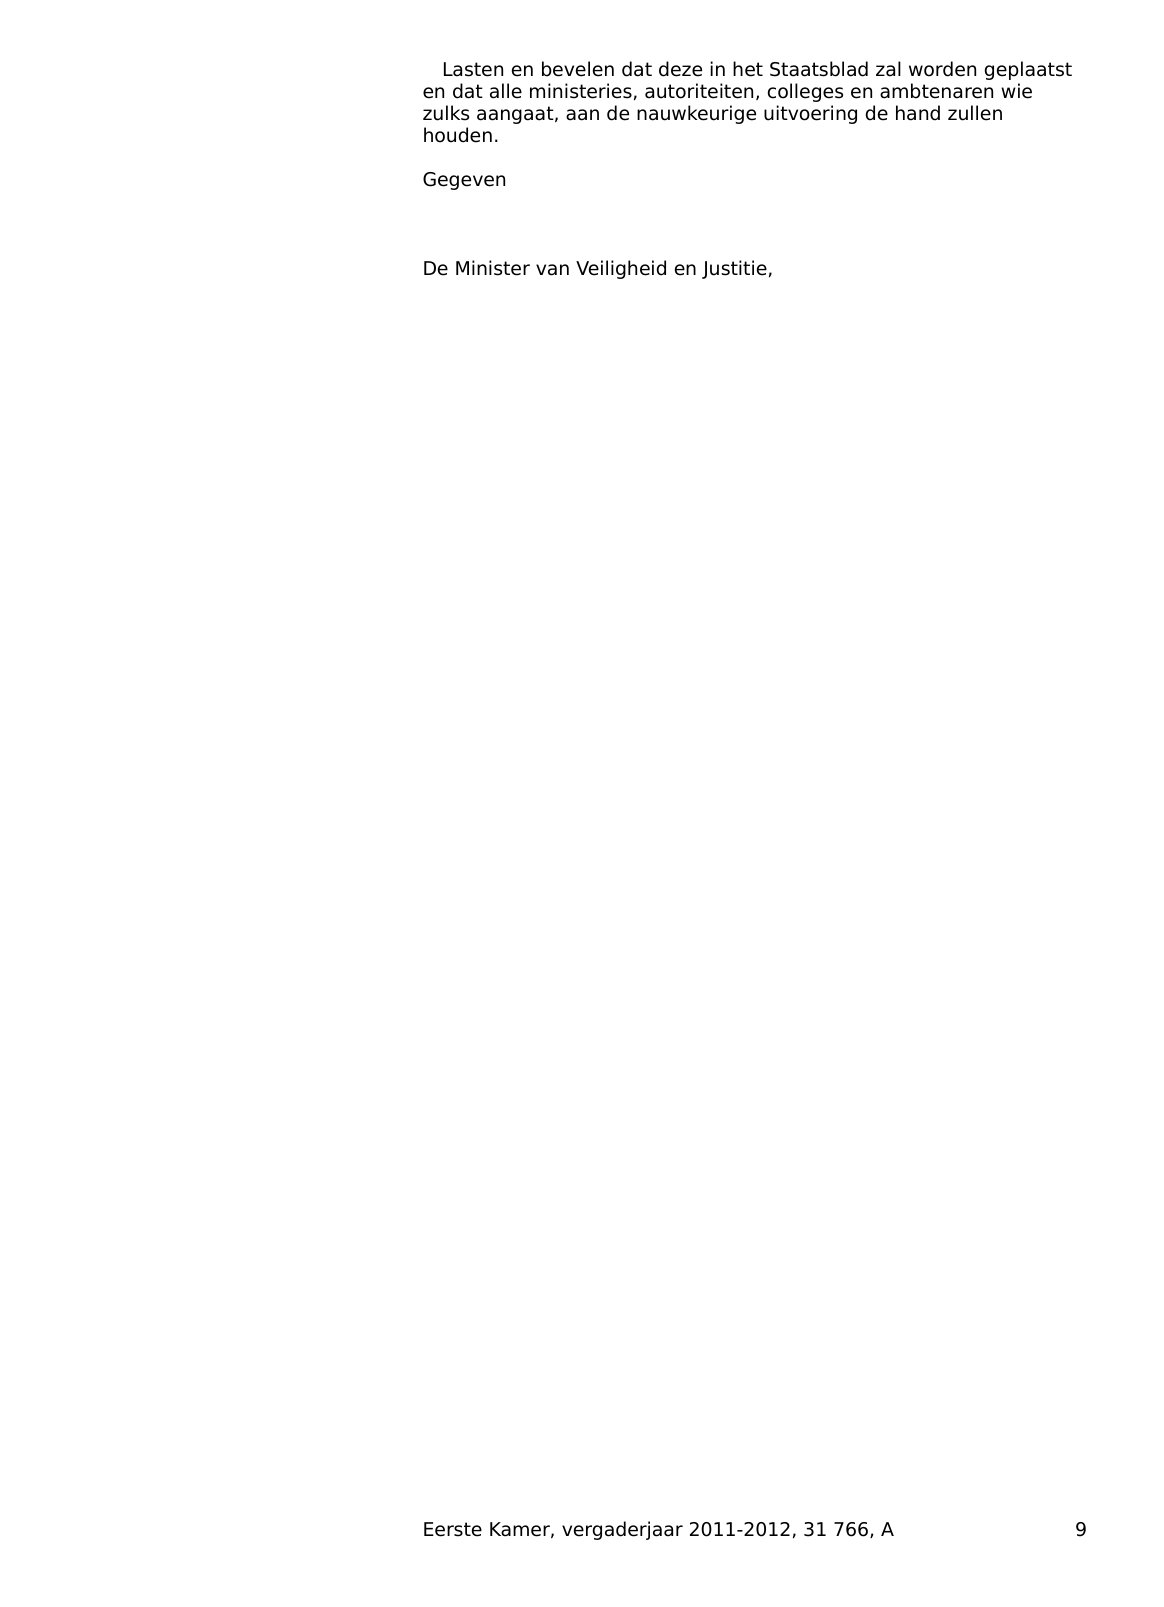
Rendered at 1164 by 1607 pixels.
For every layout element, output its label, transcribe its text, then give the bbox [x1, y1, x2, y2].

text De Minister van Veiligheid en Justitie, [422, 258, 1087, 280]
text Lasten en bevelen dat deze in het Staatsblad zal worden geplaatst en dat alle ministeries, autoriteiten, colleges en ambtenaren wie zulks aangaat, aan de nauwkeurige uitvoering de hand zullen houden. [422, 59, 1087, 147]
text Gegeven [422, 169, 1087, 191]
